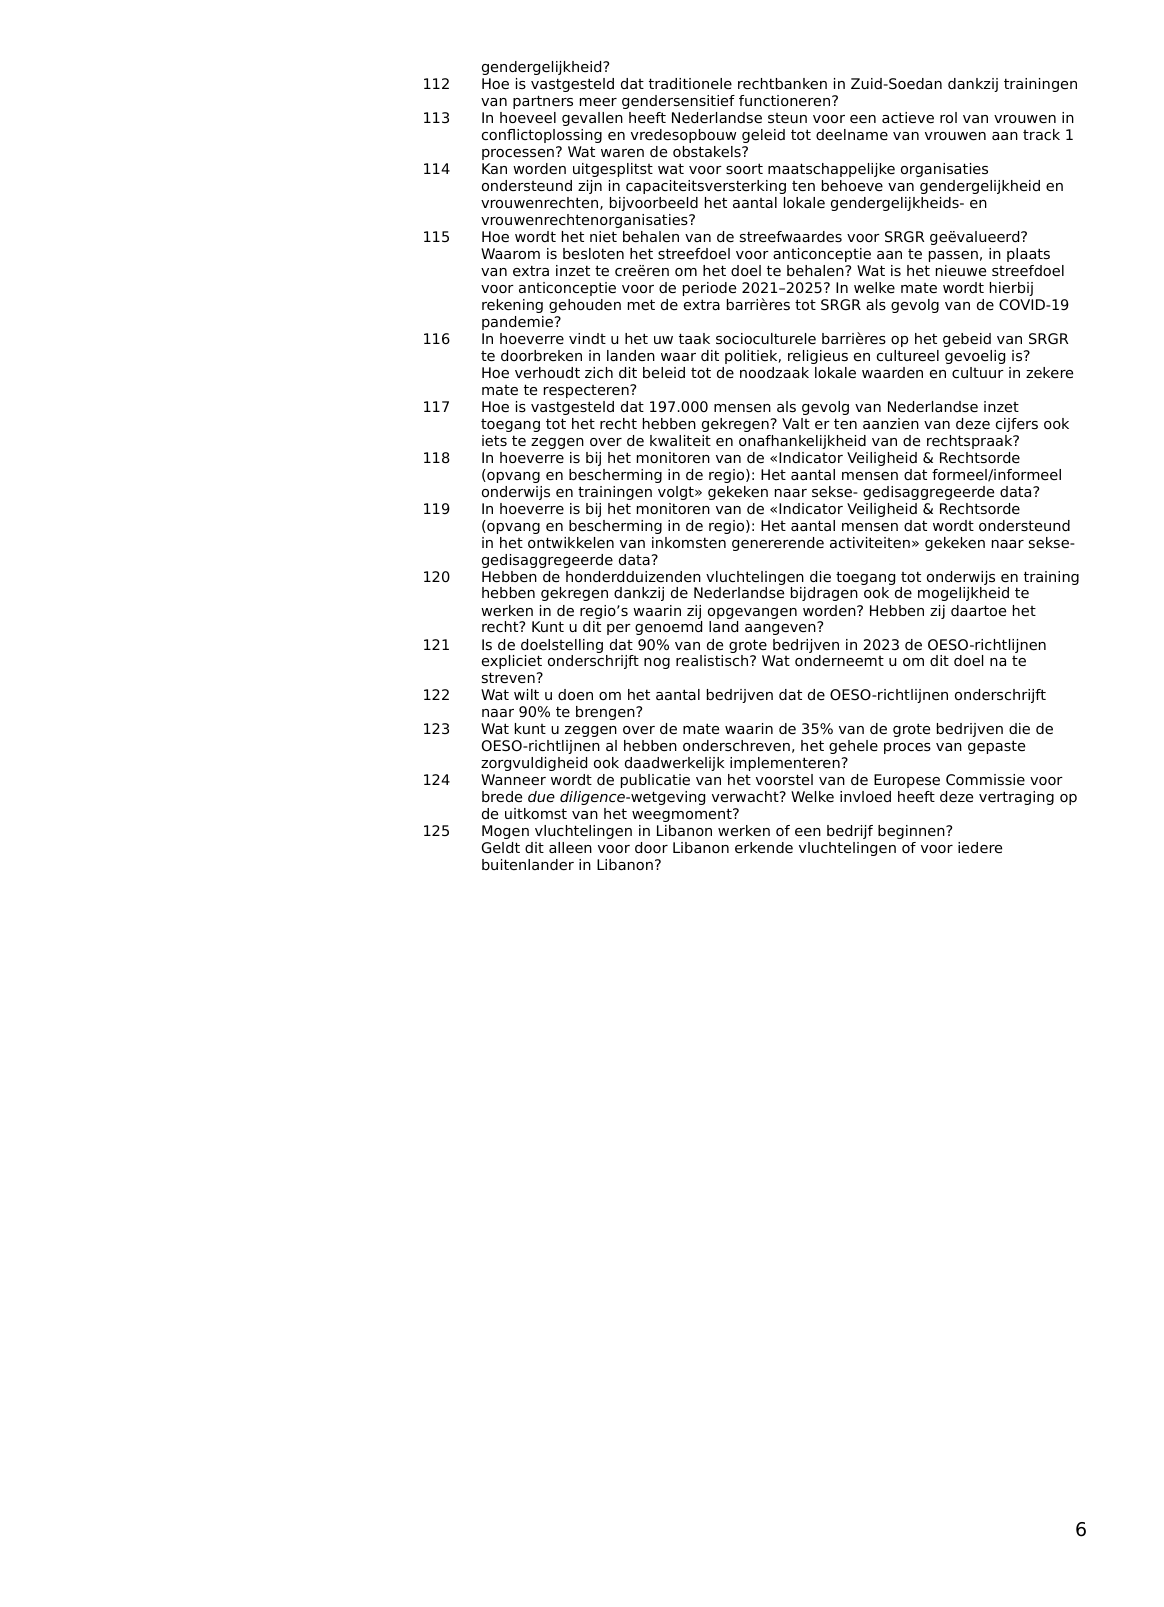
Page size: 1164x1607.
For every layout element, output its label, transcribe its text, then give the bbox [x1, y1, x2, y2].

table_cell 118 [422, 450, 475, 501]
table_cell 112 [422, 76, 475, 110]
table_cell 115 [422, 229, 475, 331]
table_cell Is de doelstelling dat 90% van de grote bedrijven in 2023 de OESO-richtlijnen expliciet onderschrijft nog realistisch? Wat onderneemt u om dit doel na te streven? [475, 636, 1087, 687]
table_cell 119 [422, 501, 475, 568]
table_cell 125 [422, 823, 475, 874]
table_cell [422, 59, 475, 76]
table_cell Mogen vluchtelingen in Libanon werken of een bedrijf beginnen? Geldt dit alleen voor door Libanon erkende vluchtelingen of voor iedere buitenlander in Libanon? [475, 823, 1087, 874]
table_cell Hoe is vastgesteld dat traditionele rechtbanken in Zuid-Soedan dankzij trainingen van partners meer gendersensitief functioneren? [475, 76, 1087, 110]
table_cell Hebben de honderdduizenden vluchtelingen die toegang tot onderwijs en training hebben gekregen dankzij de Nederlandse bijdragen ook de mogelijkheid te werken in de regio’s waarin zij opgevangen worden? Hebben zij daartoe het recht? Kunt u dit per genoemd land aangeven? [475, 569, 1087, 636]
table_cell 120 [422, 569, 475, 636]
table_cell 123 [422, 721, 475, 772]
table_cell Hoe is vastgesteld dat 197.000 mensen als gevolg van Nederlandse inzet toegang tot het recht hebben gekregen? Valt er ten aanzien van deze cijfers ook iets te zeggen over de kwaliteit en onafhankelijkheid van de rechtspraak? [475, 399, 1087, 449]
table_cell 117 [422, 399, 475, 449]
table_cell Kan worden uitgesplitst wat voor soort maatschappelijke organisaties ondersteund zijn in capaciteitsversterking ten behoeve van gendergelijkheid en vrouwenrechten, bijvoorbeeld het aantal lokale gendergelijkheids- en vrouwenrechtenorganisaties? [475, 161, 1087, 229]
table_cell 113 [422, 110, 475, 161]
table_cell In hoeveel gevallen heeft Nederlandse steun voor een actieve rol van vrouwen in conflictoplossing en vredesopbouw geleid tot deelname van vrouwen aan track 1 processen? Wat waren de obstakels? [475, 110, 1087, 161]
table_cell Hoe wordt het niet behalen van de streefwaardes voor SRGR geëvalueerd? Waarom is besloten het streefdoel voor anticonceptie aan te passen, in plaats van extra inzet te creëren om het doel te behalen? Wat is het nieuwe streefdoel voor anticonceptie voor de periode 2021–2025? In welke mate wordt hierbij rekening gehouden met de extra barrières tot SRGR als gevolg van de COVID-19 pandemie? [475, 229, 1087, 331]
table_cell gendergelijkheid? [475, 59, 1087, 76]
table_cell In hoeverre vindt u het uw taak socioculturele barrières op het gebeid van SRGR te doorbreken in landen waar dit politiek, religieus en cultureel gevoelig is? Hoe verhoudt zich dit beleid tot de noodzaak lokale waarden en cultuur in zekere mate te respecteren? [475, 331, 1087, 399]
table_cell In hoeverre is bij het monitoren van de «Indicator Veiligheid & Rechtsorde (opvang en bescherming in de regio): Het aantal mensen dat formeel/informeel onderwijs en trainingen volgt» gekeken naar sekse- gedisaggregeerde data? [475, 450, 1087, 501]
table_cell Wanneer wordt de publicatie van het voorstel van de Europese Commissie voor brede due diligence-wetgeving verwacht? Welke invloed heeft deze vertraging op de uitkomst van het weegmoment? [475, 772, 1087, 823]
table_cell 114 [422, 161, 475, 229]
table_cell 121 [422, 636, 475, 687]
table_cell Wat kunt u zeggen over de mate waarin de 35% van de grote bedrijven die de OESO-richtlijnen al hebben onderschreven, het gehele proces van gepaste zorgvuldigheid ook daadwerkelijk implementeren? [475, 721, 1087, 772]
table_cell In hoeverre is bij het monitoren van de «Indicator Veiligheid & Rechtsorde (opvang en bescherming in de regio): Het aantal mensen dat wordt ondersteund in het ontwikkelen van inkomsten genererende activiteiten» gekeken naar sekse- gedisaggregeerde data? [475, 501, 1087, 568]
table_cell 124 [422, 772, 475, 823]
table_cell 116 [422, 331, 475, 399]
table_cell 122 [422, 687, 475, 721]
table_cell Wat wilt u doen om het aantal bedrijven dat de OESO-richtlijnen onderschrijft naar 90% te brengen? [475, 687, 1087, 721]
